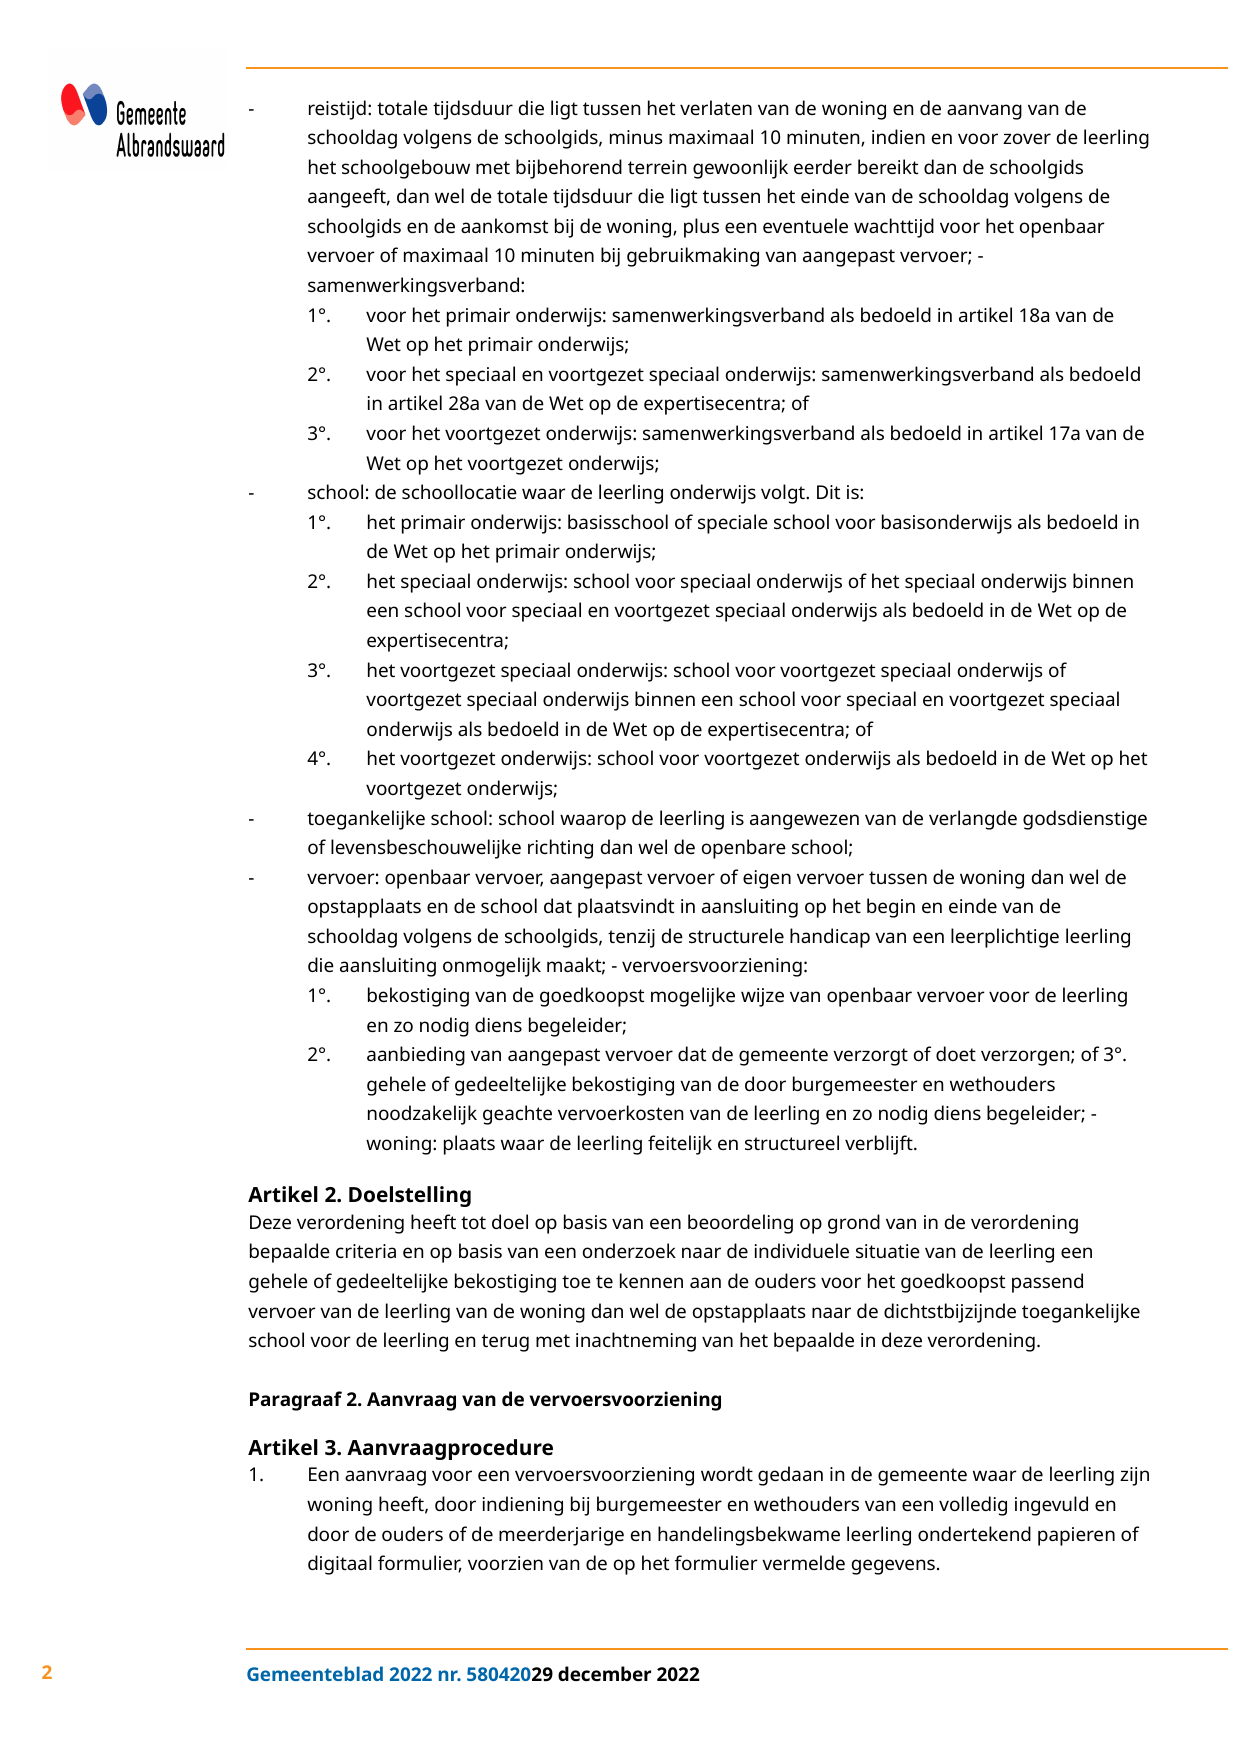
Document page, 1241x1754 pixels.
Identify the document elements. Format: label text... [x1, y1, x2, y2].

list reistijd: totale tijdsduur die ligt tussen het verlaten van de woning en de aanvang van de schooldag volgens de schoolgids, minus maximaal 10 minuten, indien en voor zover de leerling het schoolgebouw met bijbehorend terrein gewoonlijk eerder bereikt dan de schoolgids aangeeft, dan wel de totale tijdsduur die ligt tussen het einde van de schooldag volgens de schoolgids en de aankomst bij de woning, plus een eventuele wachttijd voor het openbaar vervoer of maximaal 10 minuten bij gebruikmaking van aangepast vervoer; - samenwerkingsverband: [248, 95, 1152, 298]
picture [41, 47, 231, 172]
list bekostiging van de goedkoopst mogelijke wijze van openbaar vervoer voor de leerling en zo nodig diens begeleider; [307, 982, 1152, 1038]
list school: de schoollocatie waar de leerling onderwijs volgt. Dit is: [248, 479, 1152, 505]
text Deze verordening heeft tot doel op basis van een beoordeling op grond van in de verordening bepaalde criteria en op basis van een onderzoek naar de individuele situatie van de leerling een gehele of gedeeltelijke bekostiging toe te kennen aan de ouders voor het goedkoopst passend vervoer van de leerling van de woning dan wel de opstapplaats naar de dichtstbijzijnde toegankelijke school voor de leerling en terug met inachtneming van het bepaalde in deze verordening. [248, 1209, 1152, 1353]
list het primair onderwijs: basisschool of speciale school voor basisonderwijs als bedoeld in de Wet op het primair onderwijs; [307, 509, 1152, 564]
list voor het speciaal en voortgezet speciaal onderwijs: samenwerkingsverband als bedoeld in artikel 28a van de Wet op de expertisecentra; of [307, 361, 1152, 416]
list vervoer: openbaar vervoer, aangepast vervoer of eigen vervoer tussen de woning dan wel de opstapplaats en de school dat plaatsvindt in aansluiting op het begin en einde van de schooldag volgens de schoolgids, tenzij de structurele handicap van een leerplichtige leerling die aansluiting onmogelijk maakt; - vervoersvoorziening: [248, 864, 1152, 978]
text Artikel 3. Aanvraagprocedure [248, 1433, 1152, 1462]
list Een aanvraag voor een vervoersvoorziening wordt gedaan in de gemeente waar de leerling zijn woning heeft, door indiening bij burgemeester en wethouders van een volledig ingevuld en door de ouders of de meerderjarige en handelingsbekwame leerling ondertekend papieren of digitaal formulier, voorzien van de op het formulier vermelde gegevens. [248, 1462, 1152, 1576]
list voor het primair onderwijs: samenwerkingsverband als bedoeld in artikel 18a van de Wet op het primair onderwijs; [307, 302, 1152, 357]
list het voortgezet speciaal onderwijs: school voor voortgezet speciaal onderwijs of voortgezet speciaal onderwijs binnen een school voor speciaal en voortgezet speciaal onderwijs als bedoeld in de Wet op de expertisecentra; of [307, 657, 1152, 742]
list het voortgezet onderwijs: school voor voortgezet onderwijs als bedoeld in de Wet op het voortgezet onderwijs; [307, 746, 1152, 801]
list toegankelijke school: school waarop de leerling is aangewezen van de verlangde godsdienstige of levensbeschouwelijke richting dan wel de openbare school; [248, 805, 1152, 860]
text Artikel 2. Doelstelling [248, 1181, 1152, 1209]
text Paragraaf 2. Aanvraag van de vervoersvoorziening [248, 1387, 1152, 1412]
list het speciaal onderwijs: school voor speciaal onderwijs of het speciaal onderwijs binnen een school voor speciaal en voortgezet speciaal onderwijs als bedoeld in de Wet op de expertisecentra; [307, 568, 1152, 653]
list voor het voortgezet onderwijs: samenwerkingsverband als bedoeld in artikel 17a van de Wet op het voortgezet onderwijs; [307, 420, 1152, 476]
list aanbieding van aangepast vervoer dat de gemeente verzorgt of doet verzorgen; of 3°. gehele of gedeeltelijke bekostiging van de door burgemeester en wethouders noodzakelijk geachte vervoerkosten van de leerling en zo nodig diens begeleider; - woning: plaats waar de leerling feitelijk en structureel verblijft. [307, 1041, 1152, 1156]
